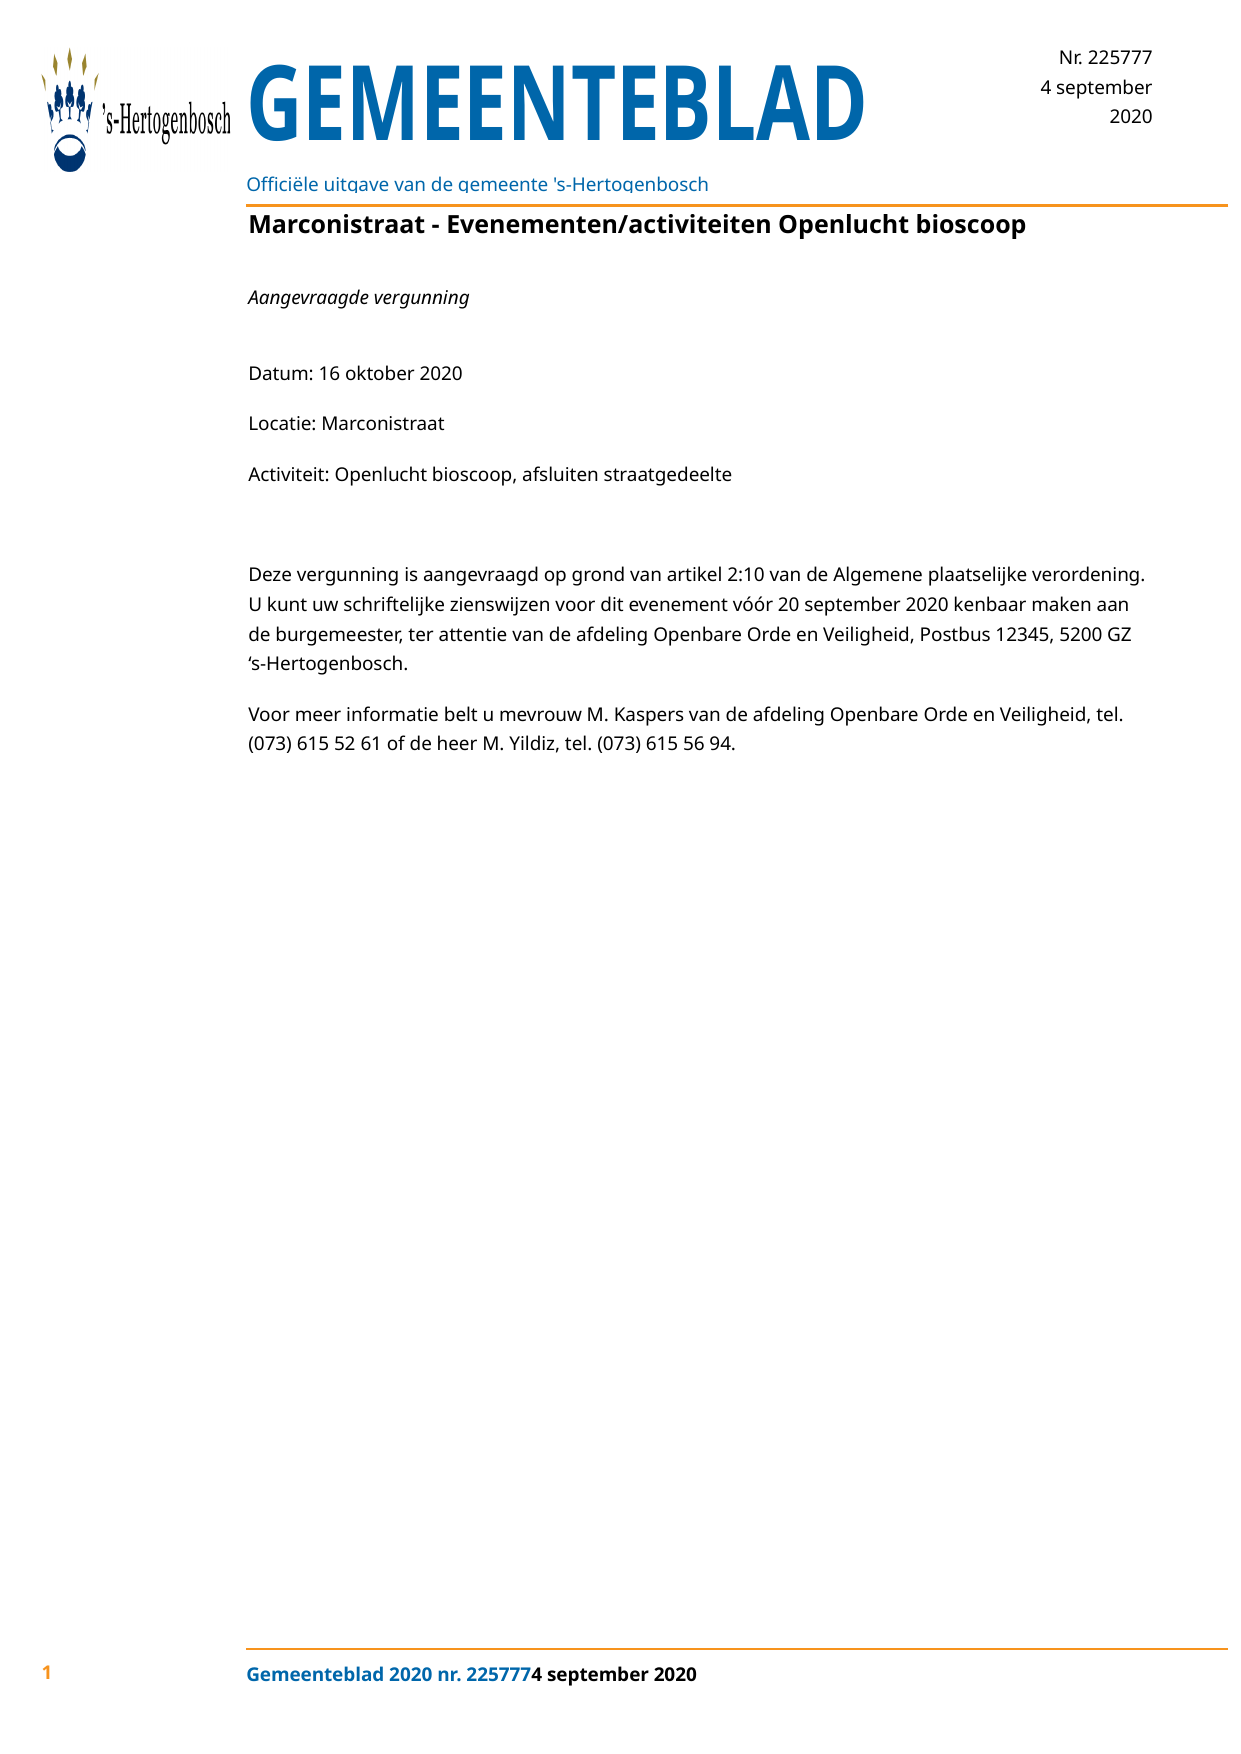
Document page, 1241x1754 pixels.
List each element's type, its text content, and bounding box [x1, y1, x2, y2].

text Marconistraat - Evenementen/activiteiten Openlucht bioscoop [248, 207, 1152, 241]
text Aangevraagde vergunning [248, 284, 1152, 309]
text Voor meer informatie belt u mevrouw M. Kaspers van de afdeling Openbare Orde en Veiligheid, tel. (073) 615 52 61 of de heer M. Yildiz, tel. (073) 615 56 94. [248, 701, 1152, 756]
text Activiteit: Openlucht bioscoop, afsluiten straatgedeelte [248, 461, 1152, 487]
text Deze vergunning is aangevraagd op grond van artikel 2:10 van de Algemene plaatselijke verordening. U kunt uw schriftelijke zienswijzen voor dit evenement vóór 20 september 2020 kenbaar maken aan de burgemeester, ter attentie van de afdeling Openbare Orde en Veiligheid, Postbus 12345, 5200 GZ ‘s-Hertogenbosch. [248, 562, 1152, 676]
text Locatie: Marconistraat [248, 410, 1152, 436]
picture [41, 47, 231, 172]
text Datum: 16 oktober 2020 [248, 360, 1152, 386]
